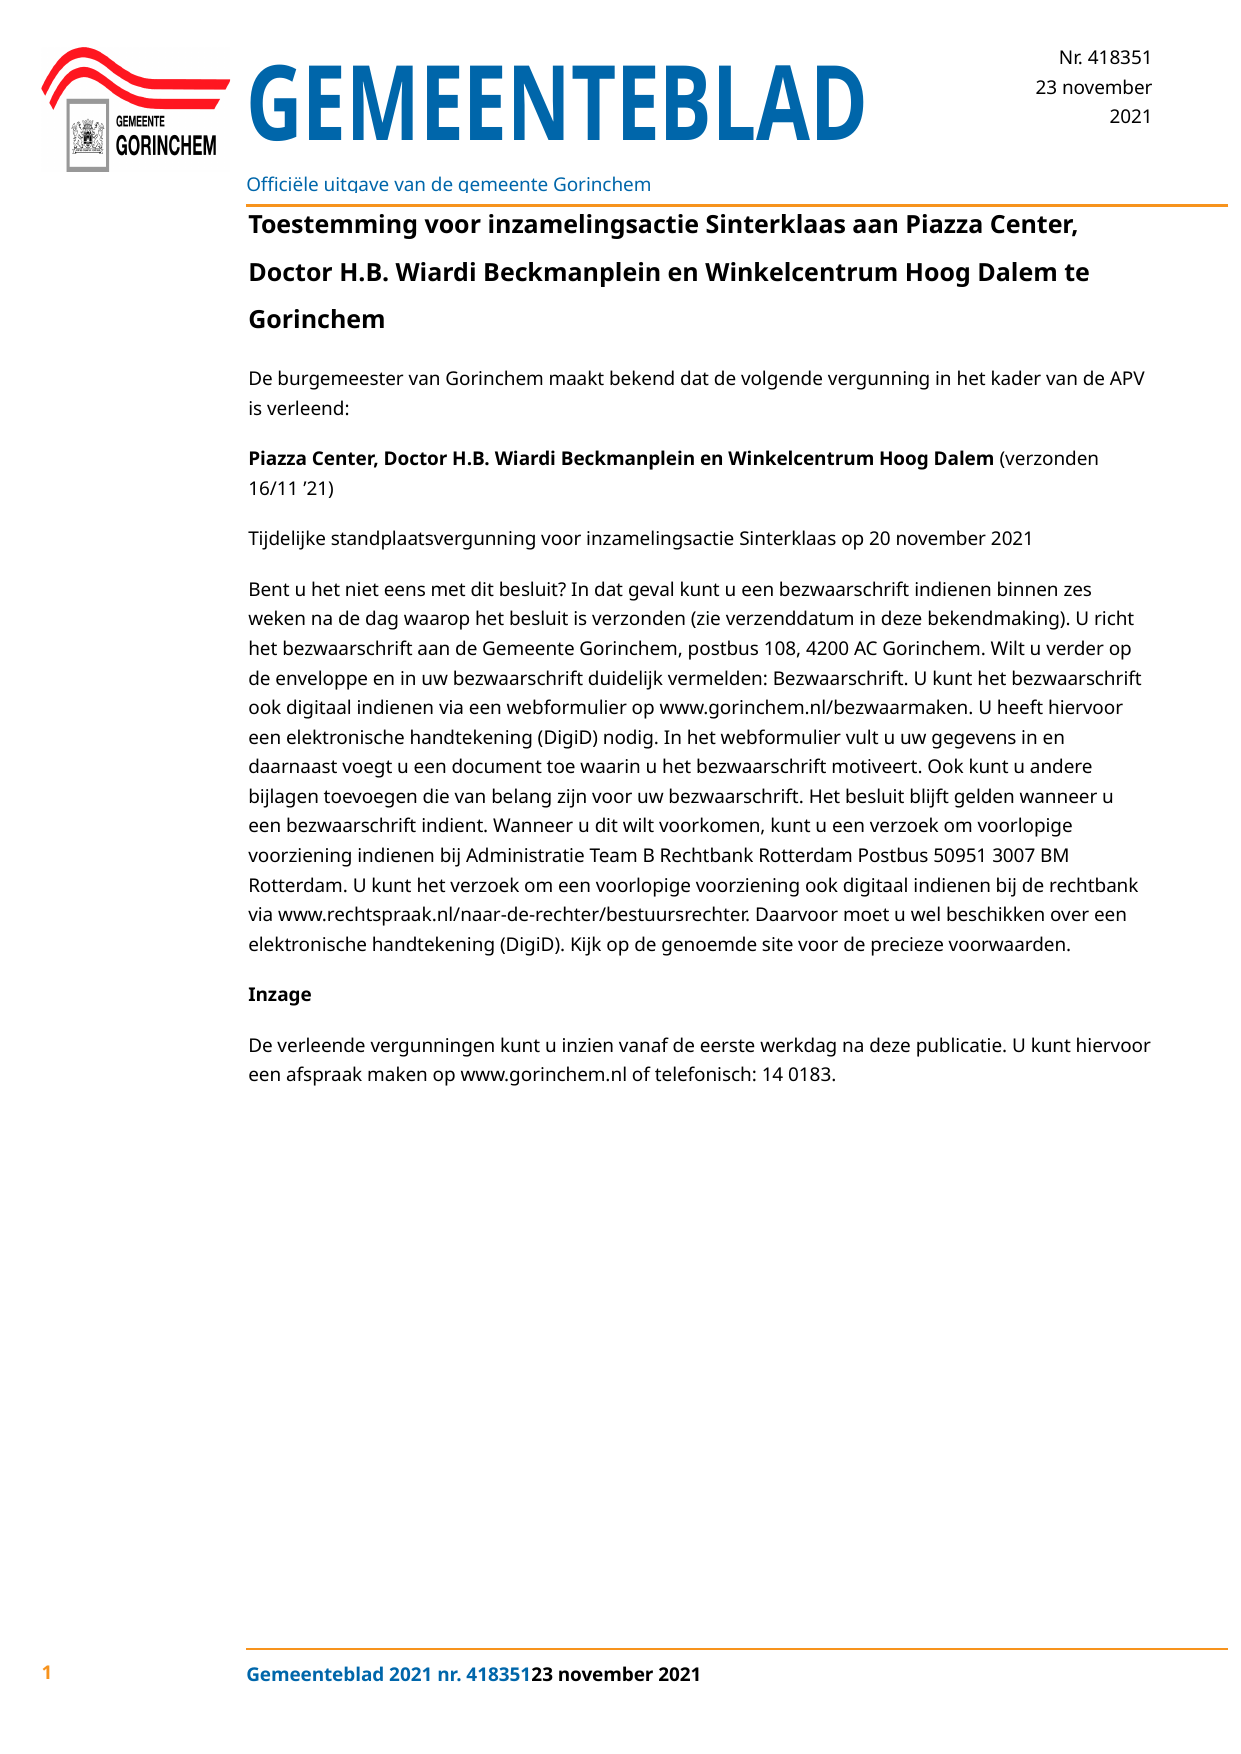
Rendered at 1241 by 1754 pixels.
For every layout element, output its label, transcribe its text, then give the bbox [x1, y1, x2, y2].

text Tijdelijke standplaatsvergunning voor inzamelingsactie Sinterklaas op 20 november 2021 [248, 526, 1152, 551]
text De burgemeester van Gorinchem maakt bekend dat de volgende vergunning in het kader van de APV is verleend: [248, 366, 1152, 421]
text Piazza Center, Doctor H.B. Wiardi Beckmanplein en Winkelcentrum Hoog Dalem (verzonden 16/11 ’21) [248, 446, 1152, 501]
text De verleende vergunningen kunt u inzien vanaf de eerste werkdag na deze publicatie. U kunt hiervoor een afspraak maken op www.gorinchem.nl of telefonisch: 14 0183. [248, 1032, 1152, 1087]
text Inzage [248, 981, 1152, 1007]
picture [41, 47, 231, 172]
text Bent u het niet eens met dit besluit? In dat geval kunt u een bezwaarschrift indienen binnen zes weken na de dag waarop het besluit is verzonden (zie verzenddatum in deze bekendmaking). U richt het bezwaarschrift aan de Gemeente Gorinchem, postbus 108, 4200 AC Gorinchem. Wilt u verder op de enveloppe en in uw bezwaarschrift duidelijk vermelden: Bezwaarschrift. U kunt het bezwaarschrift ook digitaal indienen via een webformulier op www.gorinchem.nl/bezwaarmaken. U heeft hiervoor een elektronische handtekening (DigiD) nodig. In het webformulier vult u uw gegevens in en daarnaast voegt u een document toe waarin u het bezwaarschrift motiveert. Ook kunt u andere bijlagen toevoegen die van belang zijn voor uw bezwaarschrift. Het besluit blijft gelden wanneer u een bezwaarschrift indient. Wanneer u dit wilt voorkomen, kunt u een verzoek om voorlopige voorziening indienen bij Administratie Team B Rechtbank Rotterdam Postbus 50951 3007 BM Rotterdam. U kunt het verzoek om een voorlopige voorziening ook digitaal indienen bij de rechtbank via www.rechtspraak.nl/naar-de-rechter/bestuursrechter. Daarvoor moet u wel beschikken over een elektronische handtekening (DigiD). Kijk op de genoemde site voor de precieze voorwaarden. [248, 576, 1152, 957]
text Toestemming voor inzamelingsactie Sinterklaas aan Piazza Center, Doctor H.B. Wiardi Beckmanplein en Winkelcentrum Hoog Dalem te Gorinchem [248, 207, 1152, 336]
